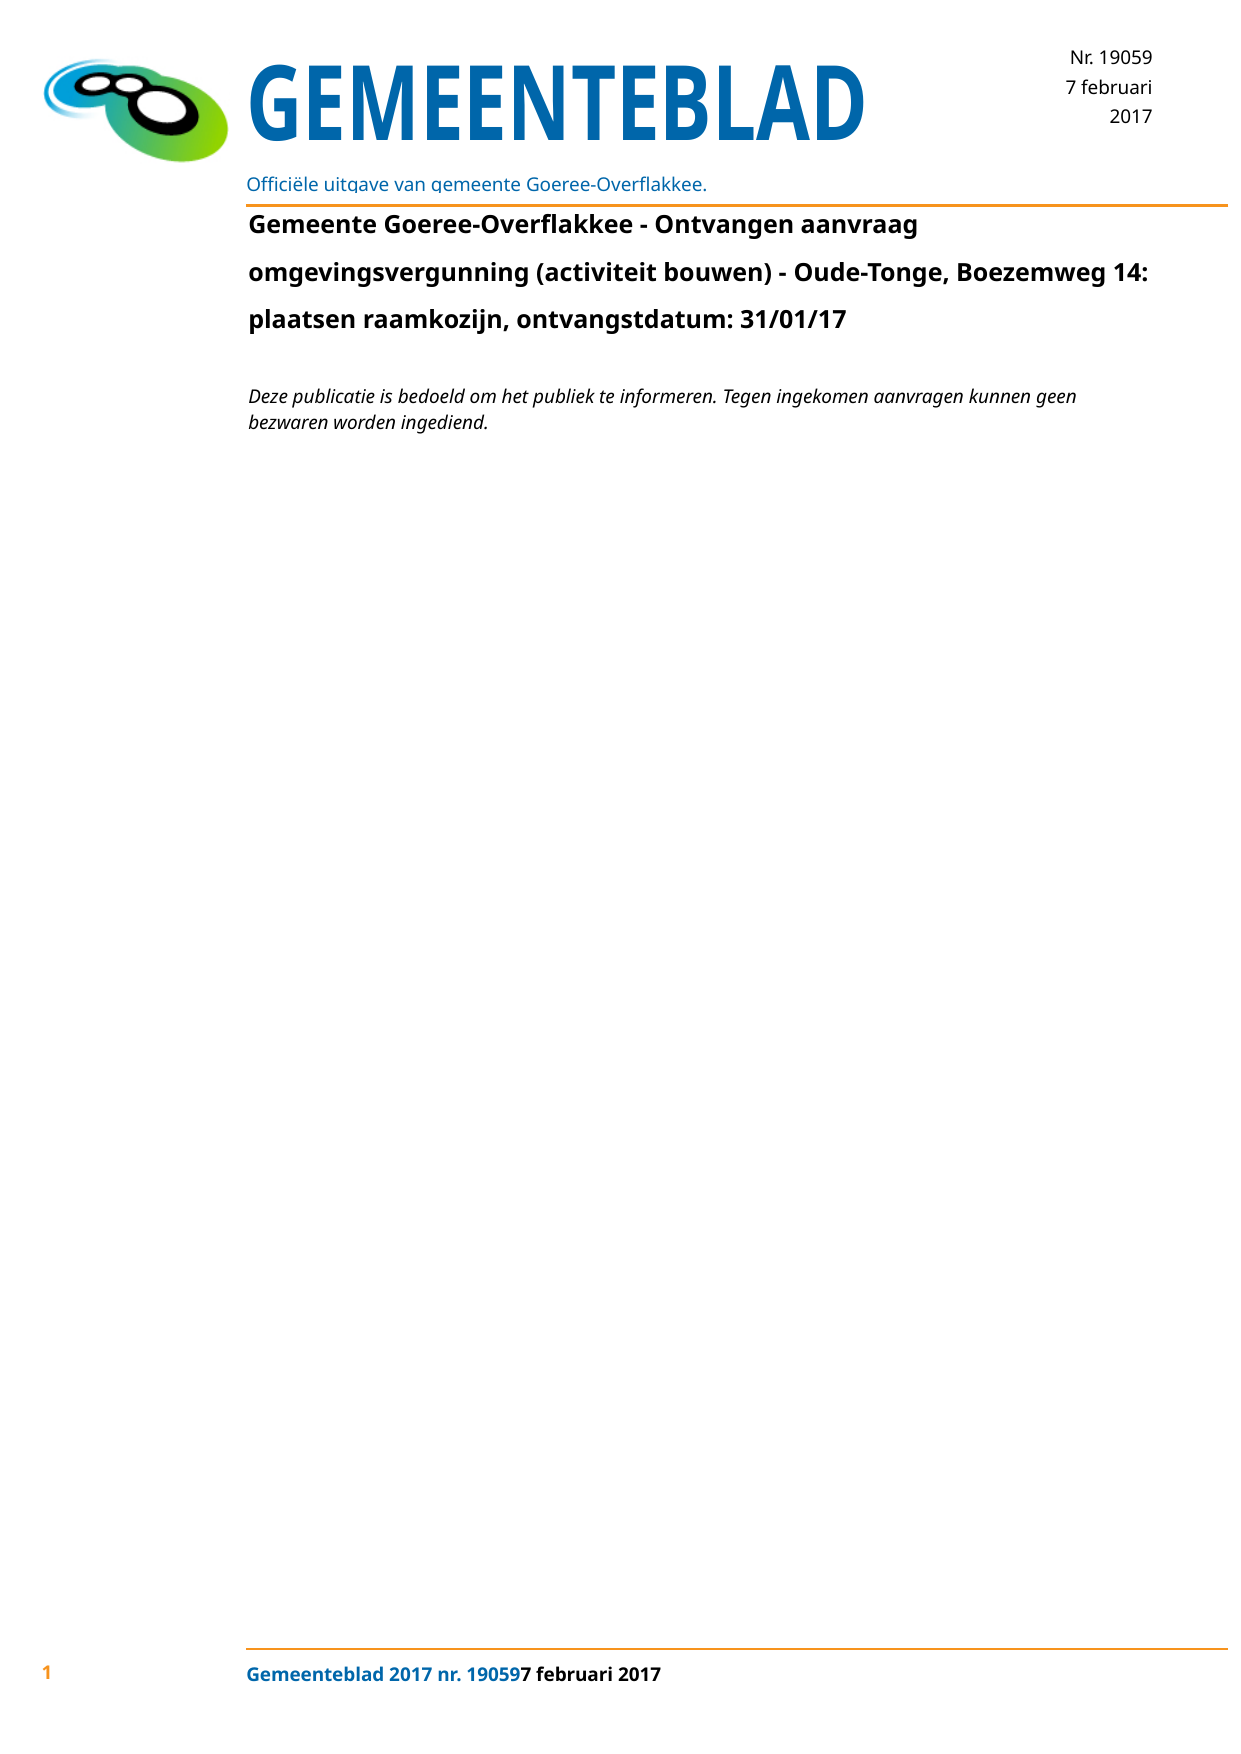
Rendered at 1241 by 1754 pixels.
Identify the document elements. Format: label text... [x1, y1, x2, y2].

text Gemeente Goeree-Overflakkee - Ontvangen aanvraag omgevingsvergunning (activiteit bouwen) - Oude-Tonge, Boezemweg 14: plaatsen raamkozijn, ontvangstdatum: 31/01/17 [248, 207, 1152, 336]
picture [41, 47, 231, 172]
text Deze publicatie is bedoeld om het publiek te informeren. Tegen ingekomen aanvragen kunnen geen bezwaren worden ingediend. [248, 384, 1152, 435]
